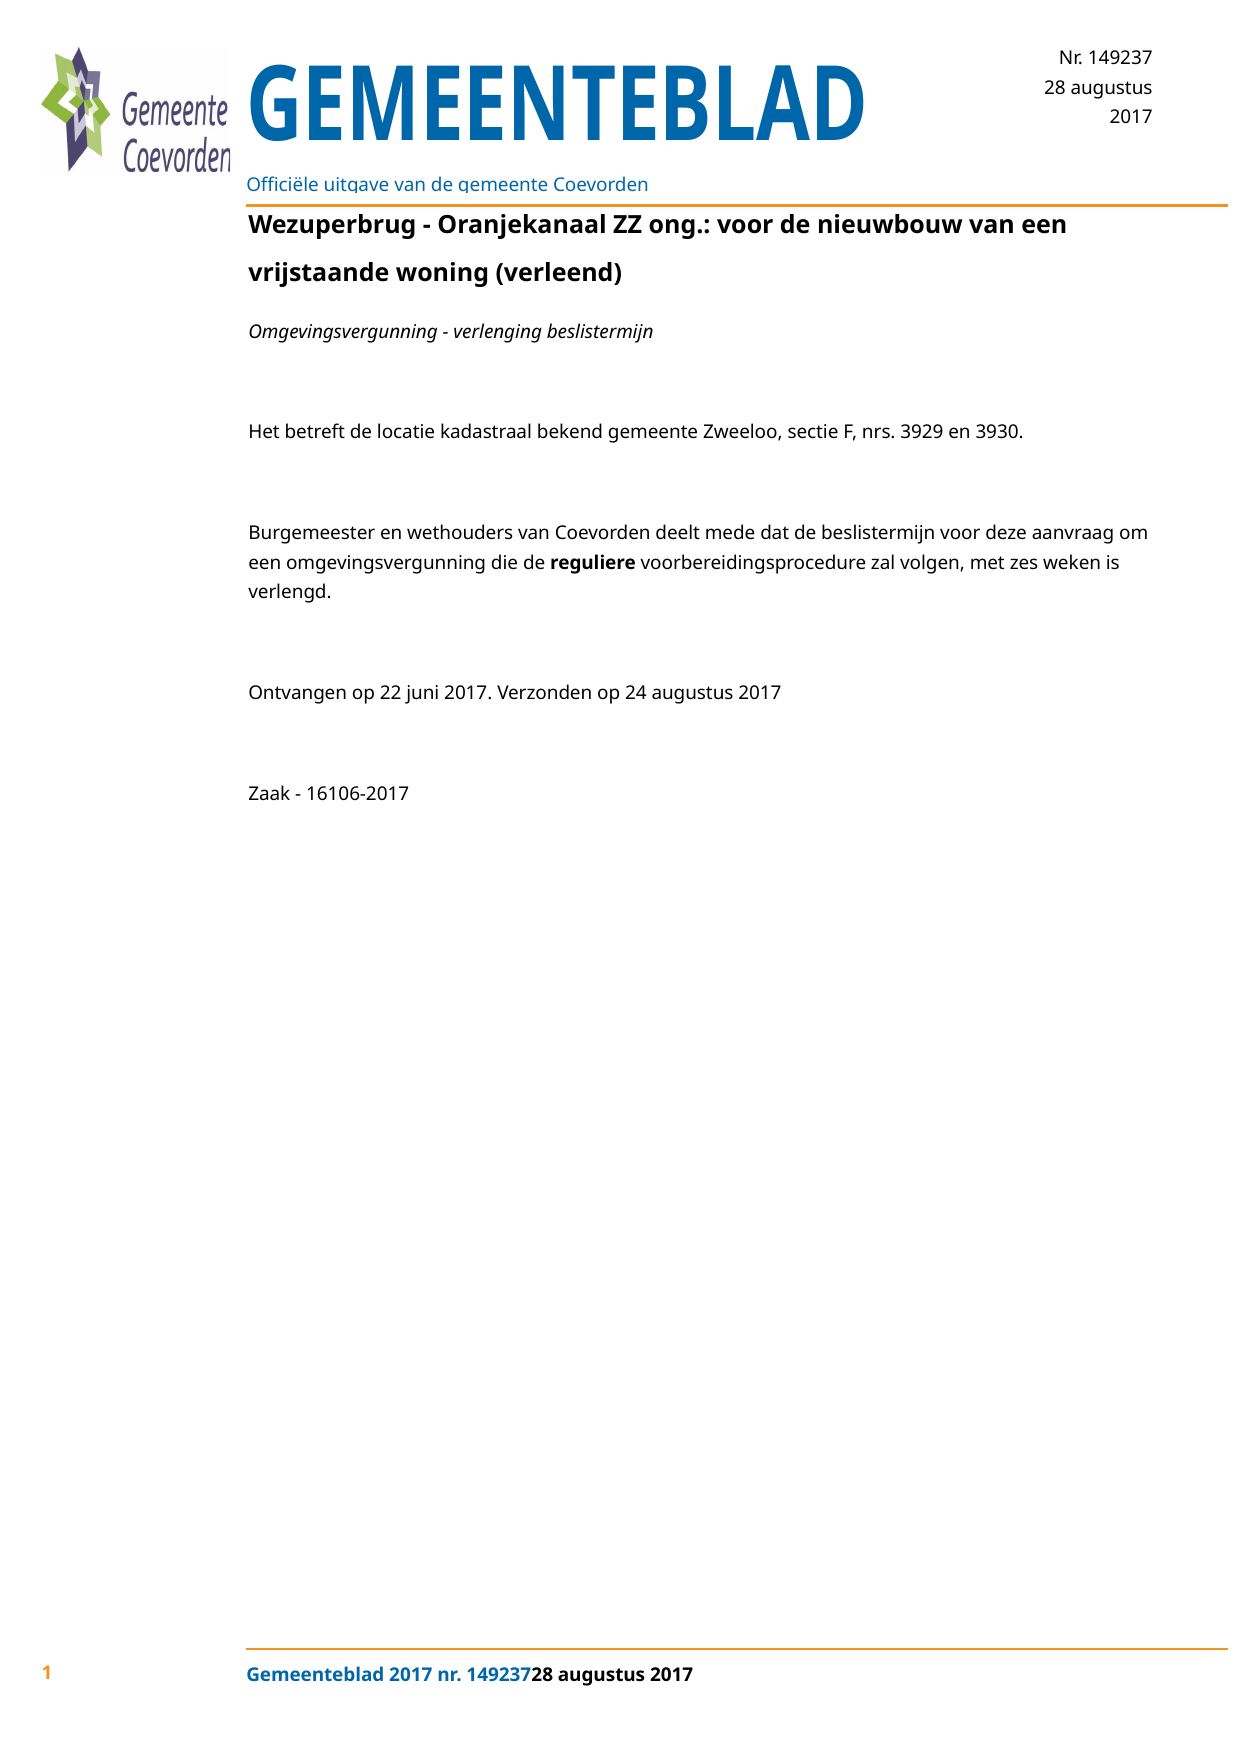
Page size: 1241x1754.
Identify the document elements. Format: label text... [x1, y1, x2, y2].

text Burgemeester en wethouders van Coevorden deelt mede dat de beslistermijn voor deze aanvraag om een omgevingsvergunning die de reguliere voorbereidingsprocedure zal volgen, met zes weken is verlengd. [248, 519, 1152, 604]
picture [41, 47, 231, 172]
text Het betreft de locatie kadastraal bekend gemeente Zweeloo, sectie F, nrs. 3929 en 3930. [248, 419, 1152, 444]
text Ontvangen op 22 juni 2017. Verzonden op 24 augustus 2017 [248, 679, 1152, 705]
text Omgevingsvergunning - verlenging beslistermijn [248, 318, 1152, 344]
text Wezuperbrug - Oranjekanaal ZZ ong.: voor de nieuwbouw van een vrijstaande woning (verleend) [248, 207, 1152, 288]
text Zaak - 16106-2017 [248, 780, 1152, 806]
